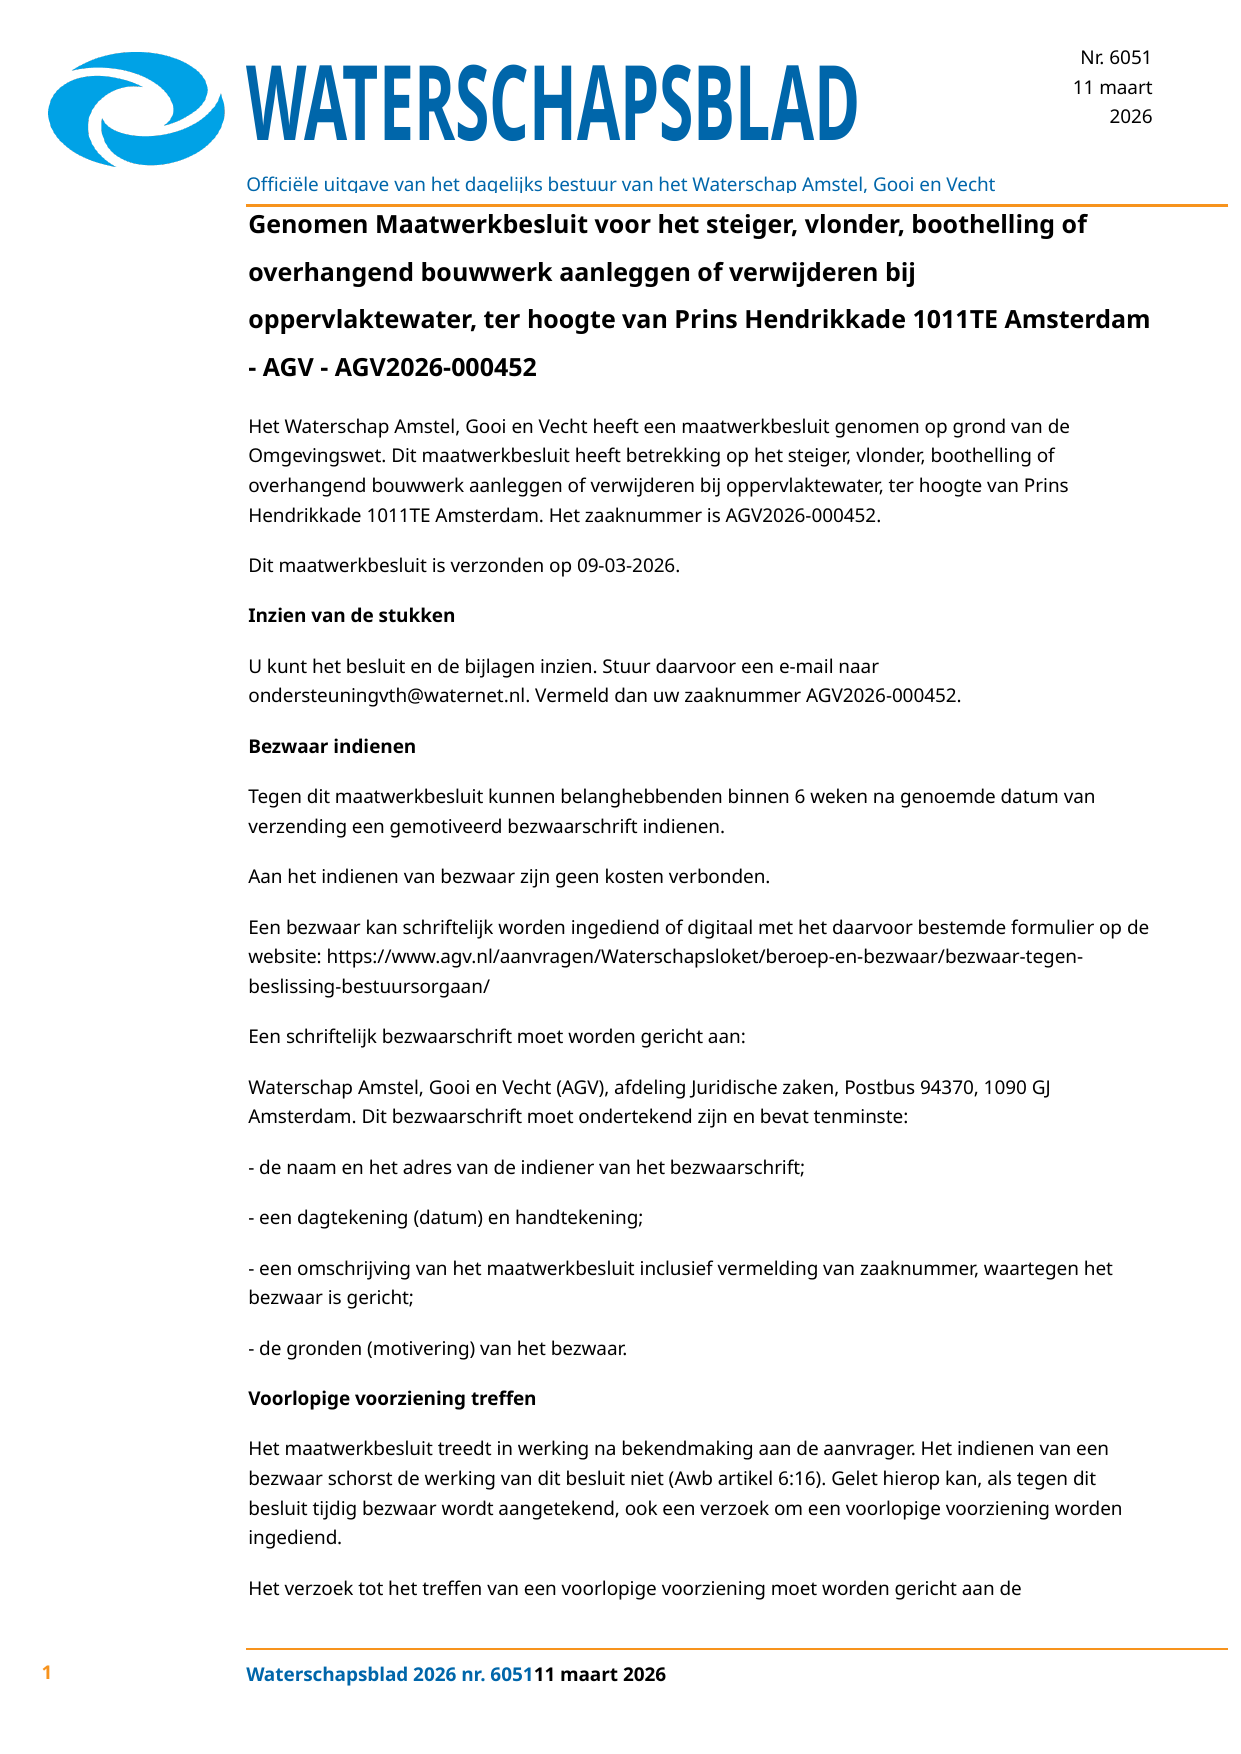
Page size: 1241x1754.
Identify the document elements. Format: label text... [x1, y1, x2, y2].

text - de naam en het adres van de indiener van het bezwaarschrift; [248, 1154, 1152, 1180]
text Bezwaar indienen [248, 733, 1152, 759]
text Het maatwerkbesluit treedt in werking na bekendmaking aan de aanvrager. Het indienen van een bezwaar schorst de werking van dit besluit niet (Awb artikel 6:16). Gelet hierop kan, als tegen dit besluit tijdig bezwaar wordt aangetekend, ook een verzoek om een voorlopige voorziening worden ingediend. [248, 1436, 1152, 1550]
text Het verzoek tot het treffen van een voorlopige voorziening moet worden gericht aan de [248, 1575, 1152, 1601]
text Aan het indienen van bezwaar zijn geen kosten verbonden. [248, 863, 1152, 889]
picture [41, 47, 231, 172]
text - een dagtekening (datum) en handtekening; [248, 1204, 1152, 1230]
text Een schriftelijk bezwaarschrift moet worden gericht aan: [248, 1023, 1152, 1049]
text Waterschap Amstel, Gooi en Vecht (AGV), afdeling Juridische zaken, Postbus 94370, 1090 GJ Amsterdam. Dit bezwaarschrift moet ondertekend zijn en bevat tenminste: [248, 1074, 1152, 1129]
text Voorlopige voorziening treffen [248, 1385, 1152, 1411]
text Tegen dit maatwerkbesluit kunnen belanghebbenden binnen 6 weken na genoemde datum van verzending een gemotiveerd bezwaarschrift indienen. [248, 783, 1152, 839]
text Dit maatwerkbesluit is verzonden op 09-03-2026. [248, 552, 1152, 578]
text - een omschrijving van het maatwerkbesluit inclusief vermelding van zaaknummer, waartegen het bezwaar is gericht; [248, 1255, 1152, 1310]
text Genomen Maatwerkbesluit voor het steiger, vlonder, boothelling of overhangend bouwwerk aanleggen of verwijderen bij oppervlaktewater, ter hoogte van Prins Hendrikkade 1011TE Amsterdam - AGV - AGV2026-000452 [248, 207, 1152, 384]
text Een bezwaar kan schriftelijk worden ingediend of digitaal met het daarvoor bestemde formulier op de website: https://www.agv.nl/aanvragen/Waterschapsloket/beroep-en-bezwaar/bezwaar-tegen-beslissing-bestuursorgaan/ [248, 914, 1152, 999]
text - de gronden (motivering) van het bezwaar. [248, 1335, 1152, 1361]
text U kunt het besluit en de bijlagen inzien. Stuur daarvoor een e-mail naar ondersteuningvth@waternet.nl. Vermeld dan uw zaaknummer AGV2026-000452. [248, 653, 1152, 708]
text Het Waterschap Amstel, Gooi en Vecht heeft een maatwerkbesluit genomen op grond van de Omgevingswet. Dit maatwerkbesluit heeft betrekking op het steiger, vlonder, boothelling of overhangend bouwwerk aanleggen of verwijderen bij oppervlaktewater, ter hoogte van Prins Hendrikkade 1011TE Amsterdam. Het zaaknummer is AGV2026-000452. [248, 413, 1152, 528]
text Inzien van de stukken [248, 603, 1152, 628]
